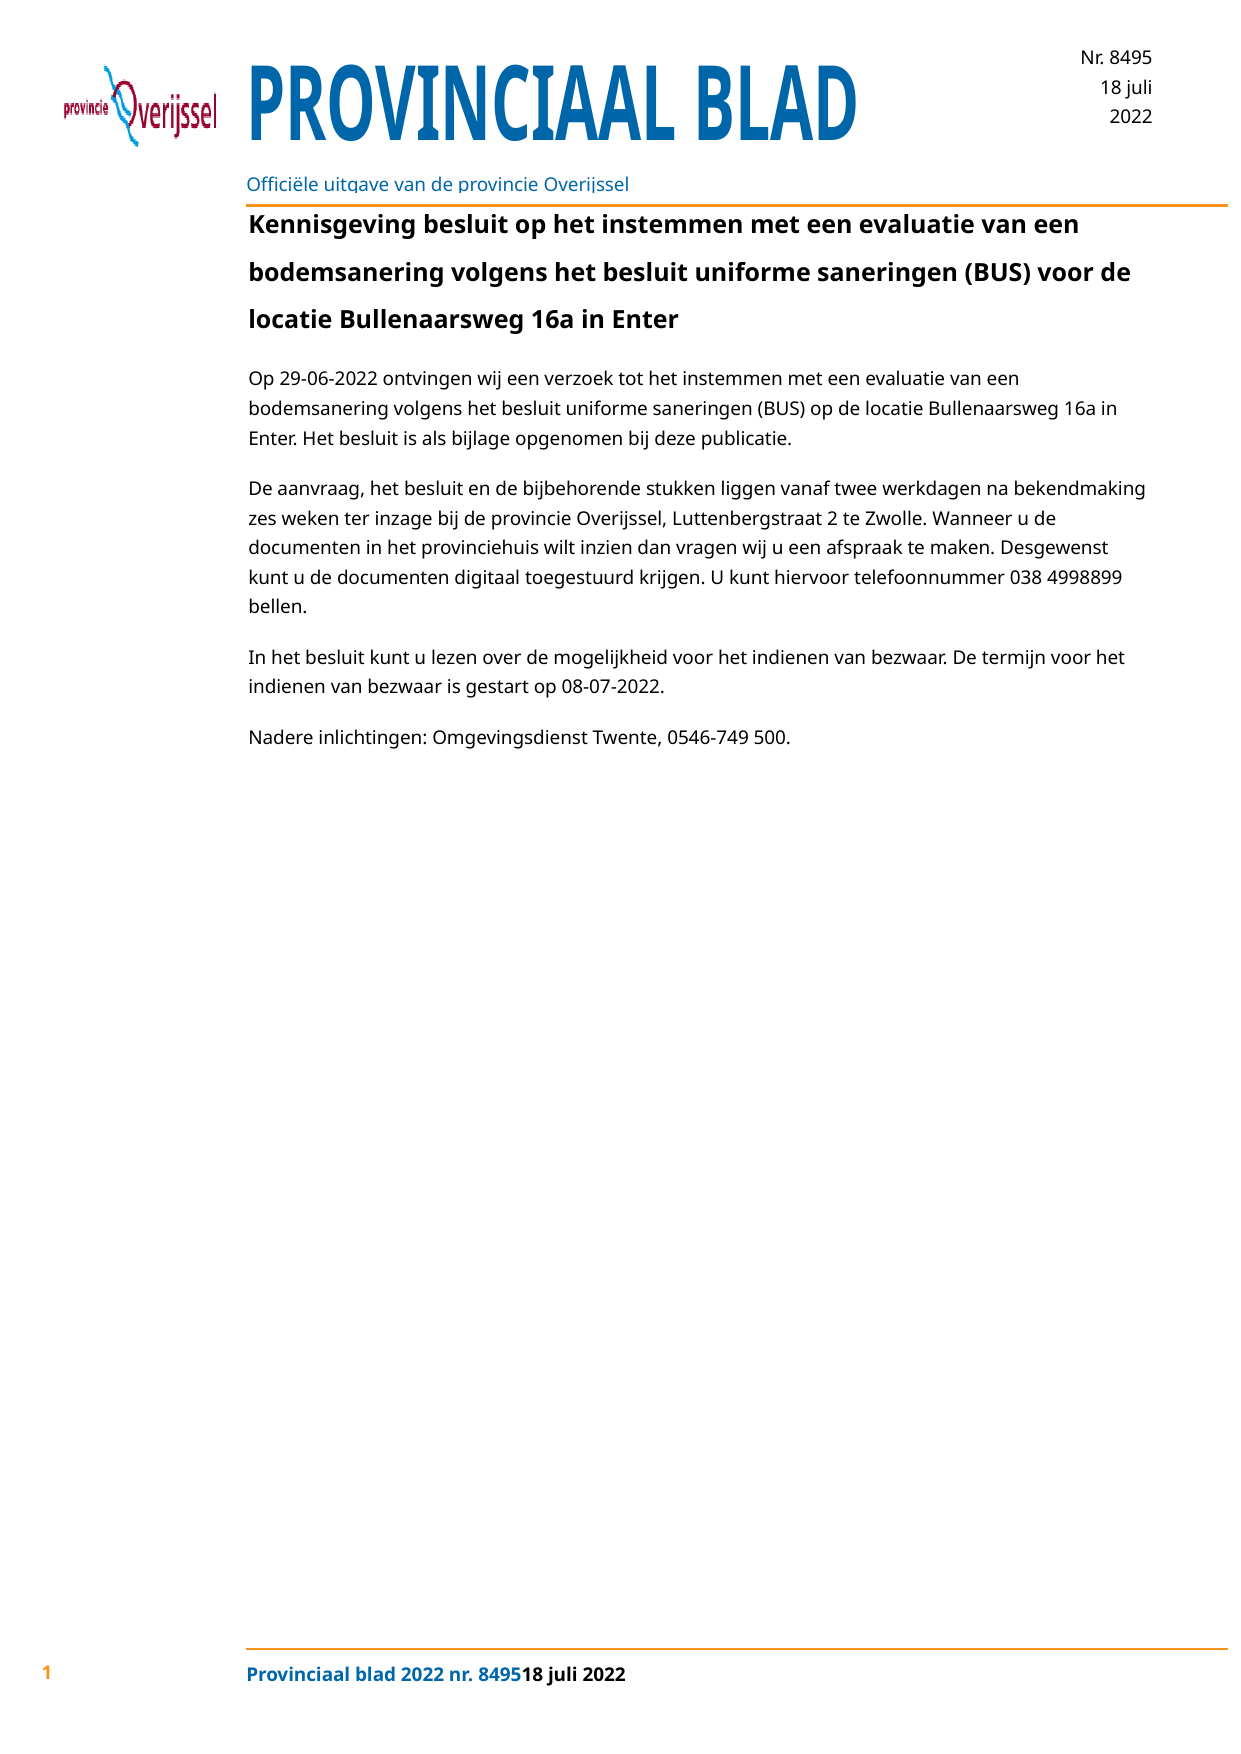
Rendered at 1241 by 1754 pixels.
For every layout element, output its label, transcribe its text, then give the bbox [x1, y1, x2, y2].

text Nadere inlichtingen: Omgevingsdienst Twente, 0546-749 500. [248, 724, 1152, 749]
text In het besluit kunt u lezen over de mogelijkheid voor het indienen van bezwaar. De termijn voor het indienen van bezwaar is gestart op 08-07-2022. [248, 644, 1152, 699]
text Op 29-06-2022 ontvingen wij een verzoek tot het instemmen met een evaluatie van een bodemsanering volgens het besluit uniforme saneringen (BUS) op de locatie Bullenaarsweg 16a in Enter. Het besluit is als bijlage opgenomen bij deze publicatie. [248, 366, 1152, 450]
text Kennisgeving besluit op het instemmen met een evaluatie van een bodemsanering volgens het besluit uniforme saneringen (BUS) voor de locatie Bullenaarsweg 16a in Enter [248, 207, 1152, 336]
picture [41, 47, 231, 172]
text De aanvraag, het besluit en de bijbehorende stukken liggen vanaf twee werkdagen na bekendmaking zes weken ter inzage bij de provincie Overijssel, Luttenbergstraat 2 te Zwolle. Wanneer u de documenten in het provinciehuis wilt inzien dan vragen wij u een afspraak te maken. Desgewenst kunt u de documenten digitaal toegestuurd krijgen. U kunt hiervoor telefoonnummer 038 4998899 bellen. [248, 475, 1152, 619]
